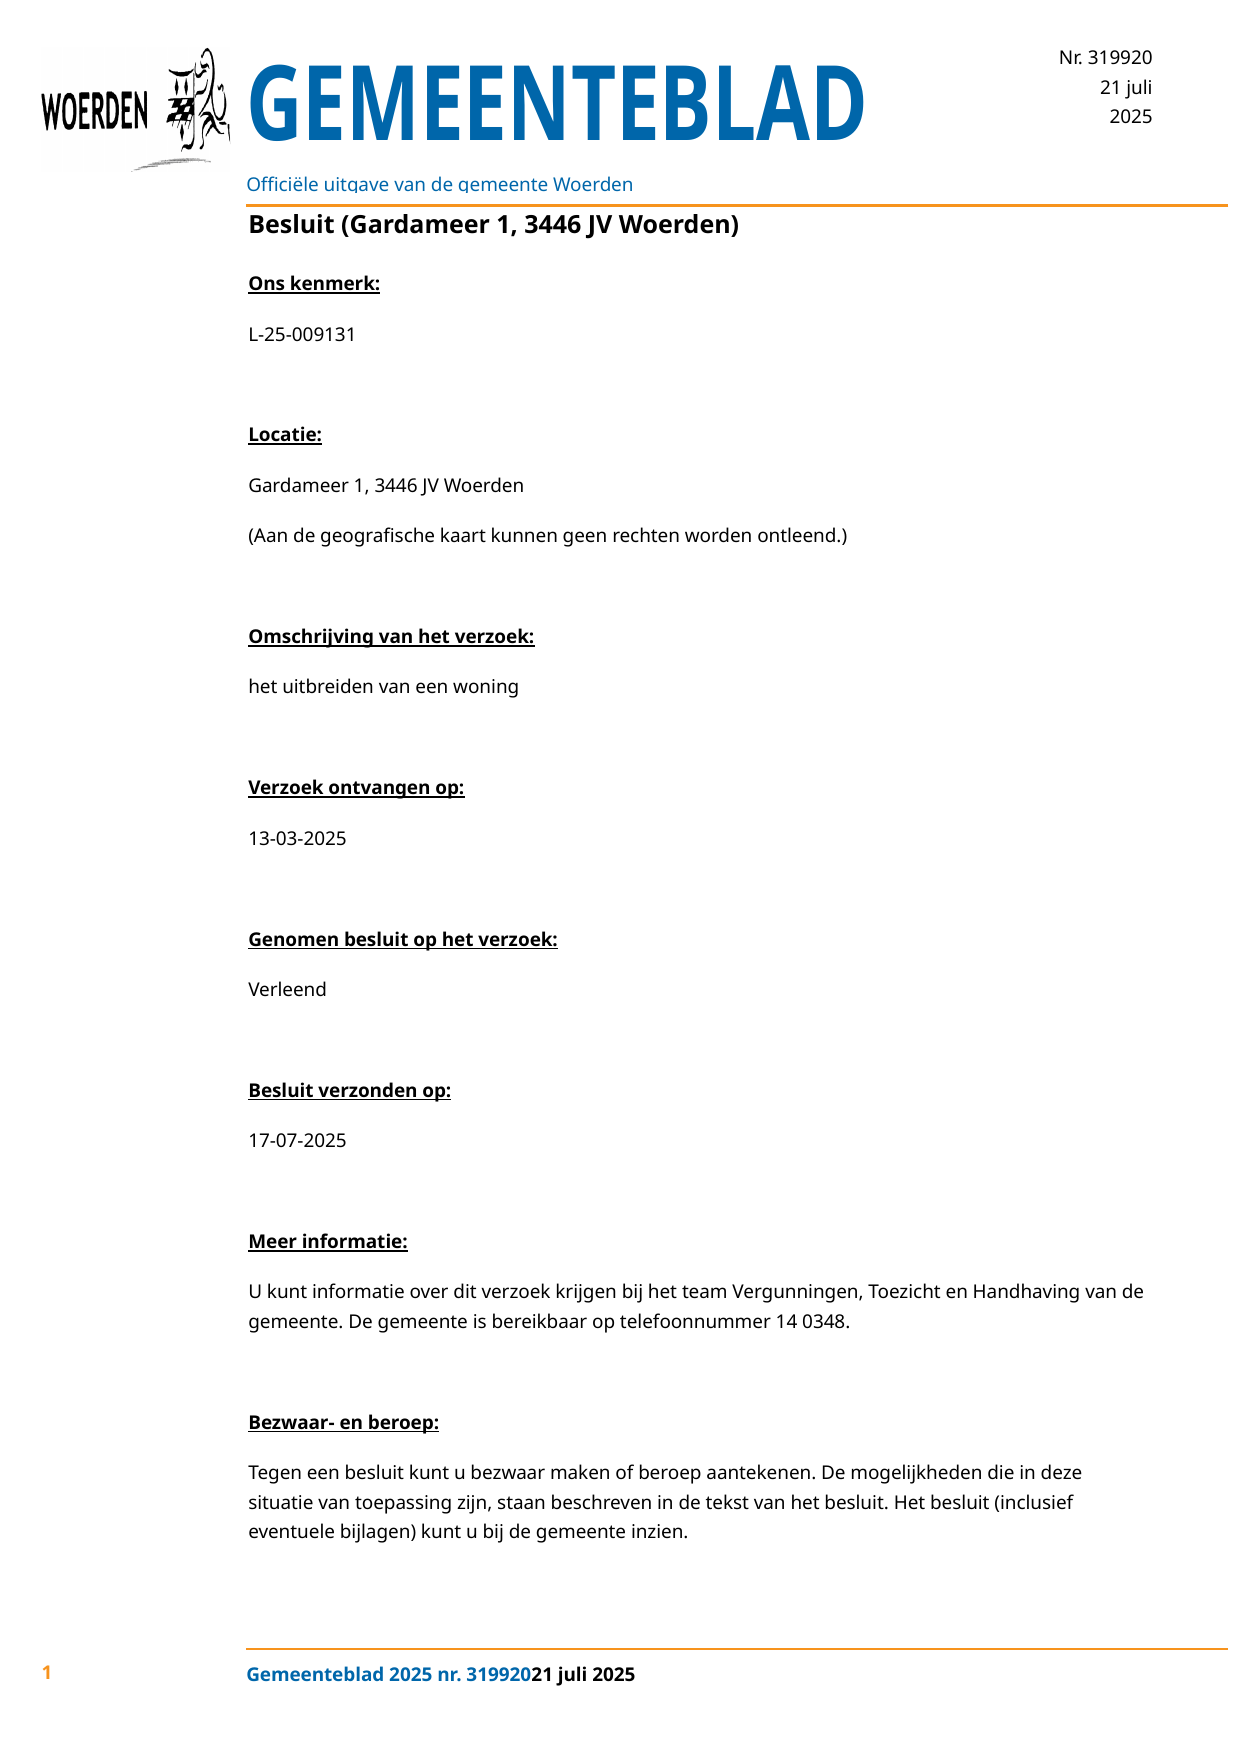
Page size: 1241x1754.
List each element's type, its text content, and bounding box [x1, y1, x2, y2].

text 13-03-2025 [248, 825, 1152, 851]
text Genomen besluit op het verzoek: [248, 926, 1152, 951]
text (Aan de geografische kaart kunnen geen rechten worden ontleend.) [248, 522, 1152, 548]
text Besluit (Gardameer 1, 3446 JV Woerden) [248, 207, 1152, 241]
text Meer informatie: [248, 1228, 1152, 1254]
text Besluit verzonden op: [248, 1077, 1152, 1103]
text Verleend [248, 976, 1152, 1002]
text U kunt informatie over dit verzoek krijgen bij het team Vergunningen, Toezicht en Handhaving van de gemeente. De gemeente is bereikbaar op telefoonnummer 14 0348. [248, 1279, 1152, 1334]
text Ons kenmerk: [248, 270, 1152, 296]
text Gardameer 1, 3446 JV Woerden [248, 472, 1152, 498]
text Bezwaar- en beroep: [248, 1409, 1152, 1435]
text het uitbreiden van een woning [248, 674, 1152, 699]
text Verzoek ontvangen op: [248, 774, 1152, 800]
text Locatie: [248, 422, 1152, 447]
text Omschrijving van het verzoek: [248, 623, 1152, 649]
text Tegen een besluit kunt u bezwaar maken of beroep aantekenen. De mogelijkheden die in deze situatie van toepassing zijn, staan beschreven in de tekst van het besluit. Het besluit (inclusief eventuele bijlagen) kunt u bij de gemeente inzien. [248, 1459, 1152, 1544]
picture [41, 47, 231, 172]
text 17-07-2025 [248, 1127, 1152, 1153]
text L-25-009131 [248, 321, 1152, 346]
